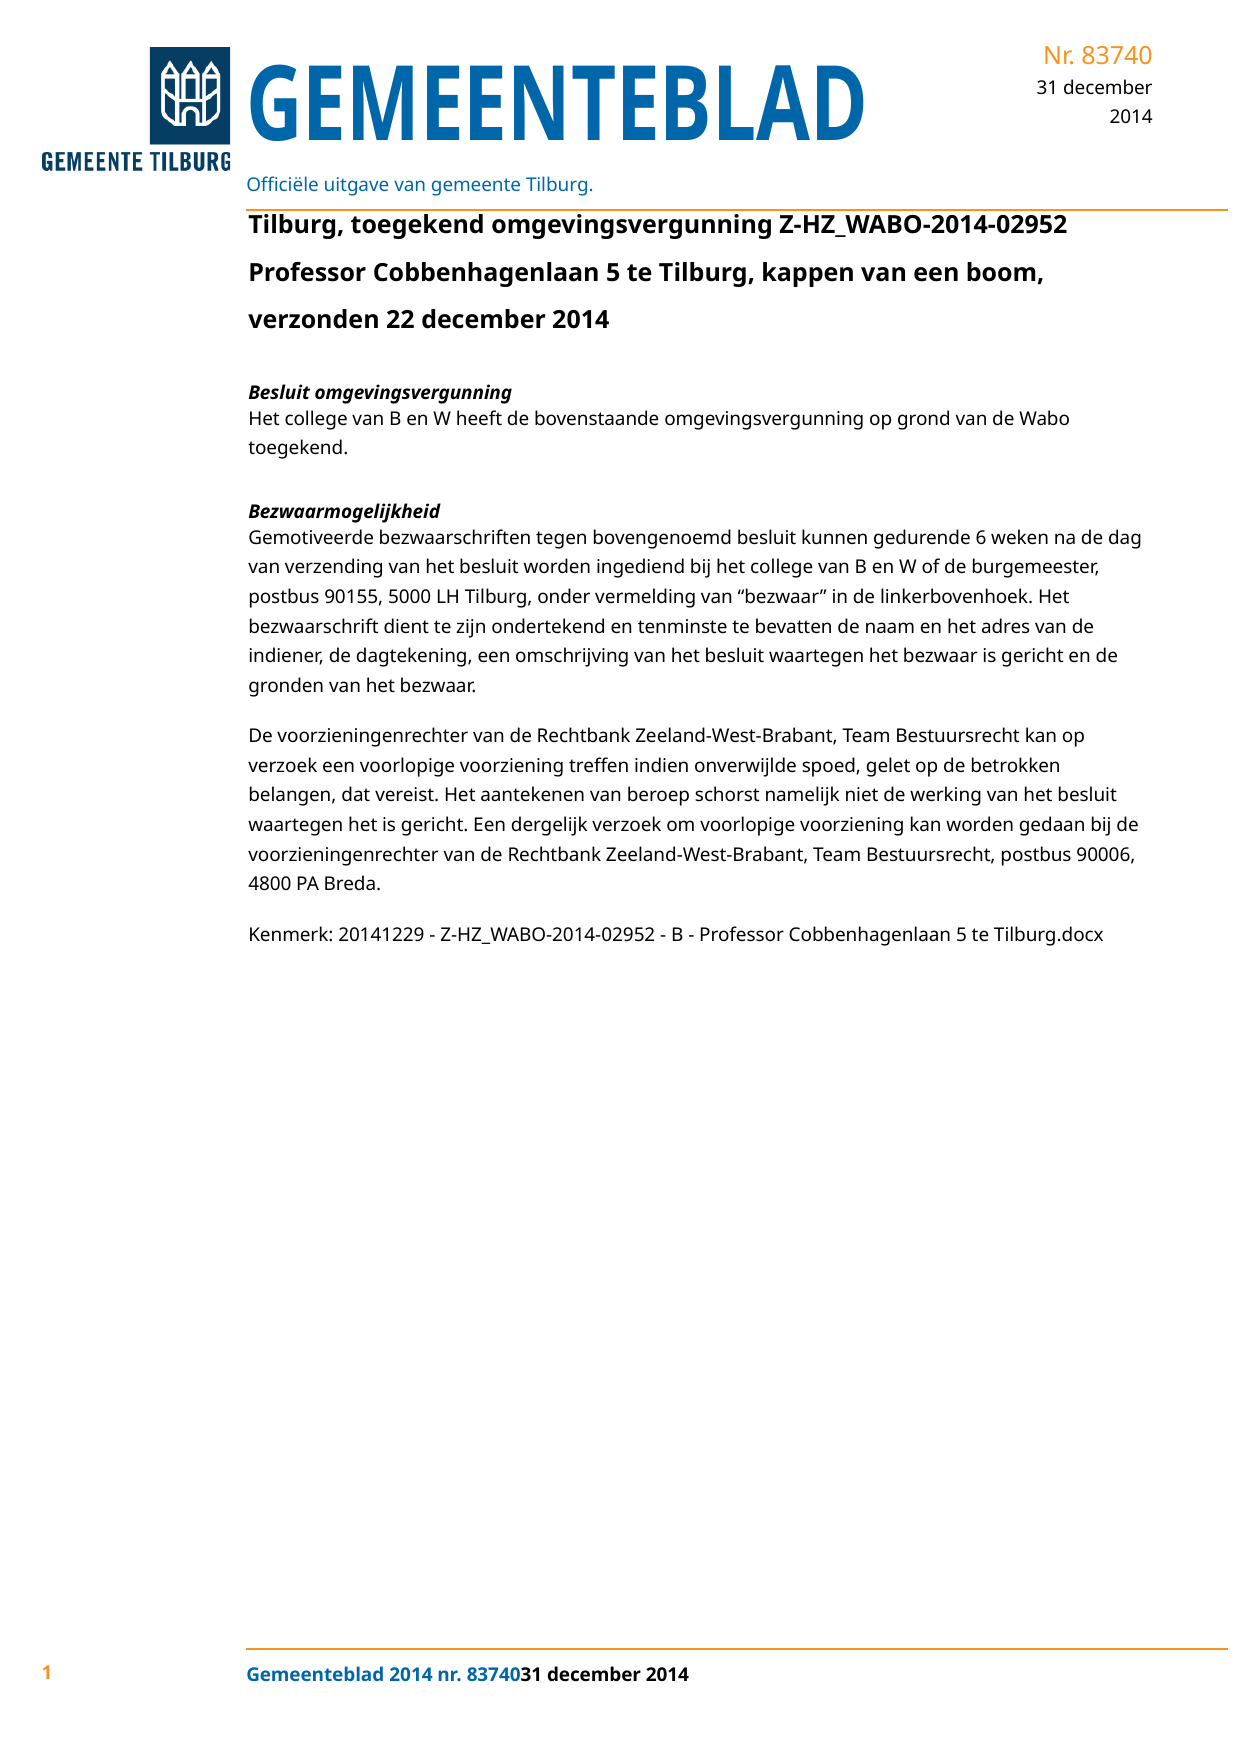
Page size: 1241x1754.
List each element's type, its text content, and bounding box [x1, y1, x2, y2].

text Bezwaarmogelijkheid [248, 498, 1152, 524]
text Gemotiveerde bezwaarschriften tegen bovengenoemd besluit kunnen gedurende 6 weken na de dag van verzending van het besluit worden ingediend bij het college van B en W of de burgemeester, postbus 90155, 5000 LH Tilburg, onder vermelding van “bezwaar” in de linkerbovenhoek. Het bezwaarschrift dient te zijn ondertekend en tenminste te bevatten de naam en het adres van de indiener, de dagtekening, een omschrijving van het besluit waartegen het bezwaar is gericht en de gronden van het bezwaar. [248, 524, 1152, 698]
text Het college van B en W heeft de bovenstaande omgevingsvergunning op grond van de Wabo toegekend. [248, 405, 1152, 460]
text De voorzieningenrechter van de Rechtbank Zeeland-West-Brabant, Team Bestuursrecht kan op verzoek een voorlopige voorziening treffen indien onverwijlde spoed, gelet op de betrokken belangen, dat vereist. Het aantekenen van beroep schorst namelijk niet de werking van het besluit waartegen het is gericht. Een dergelijk verzoek om voorlopige voorziening kan worden gedaan bij de voorzieningenrechter van de Rechtbank Zeeland-West-Brabant, Team Bestuursrecht, postbus 90006, 4800 PA Breda. [248, 722, 1152, 896]
text Kenmerk: 20141229 - Z-HZ_WABO-2014-02952 - B - Professor Cobbenhagenlaan 5 te Tilburg.docx [248, 921, 1152, 946]
text Besluit omgevingsvergunning [248, 379, 1152, 405]
picture [41, 47, 231, 172]
text Tilburg, toegekend omgevingsvergunning Z-HZ_WABO-2014-02952 Professor Cobbenhagenlaan 5 te Tilburg, kappen van een boom, verzonden 22 december 2014 [248, 211, 1152, 336]
